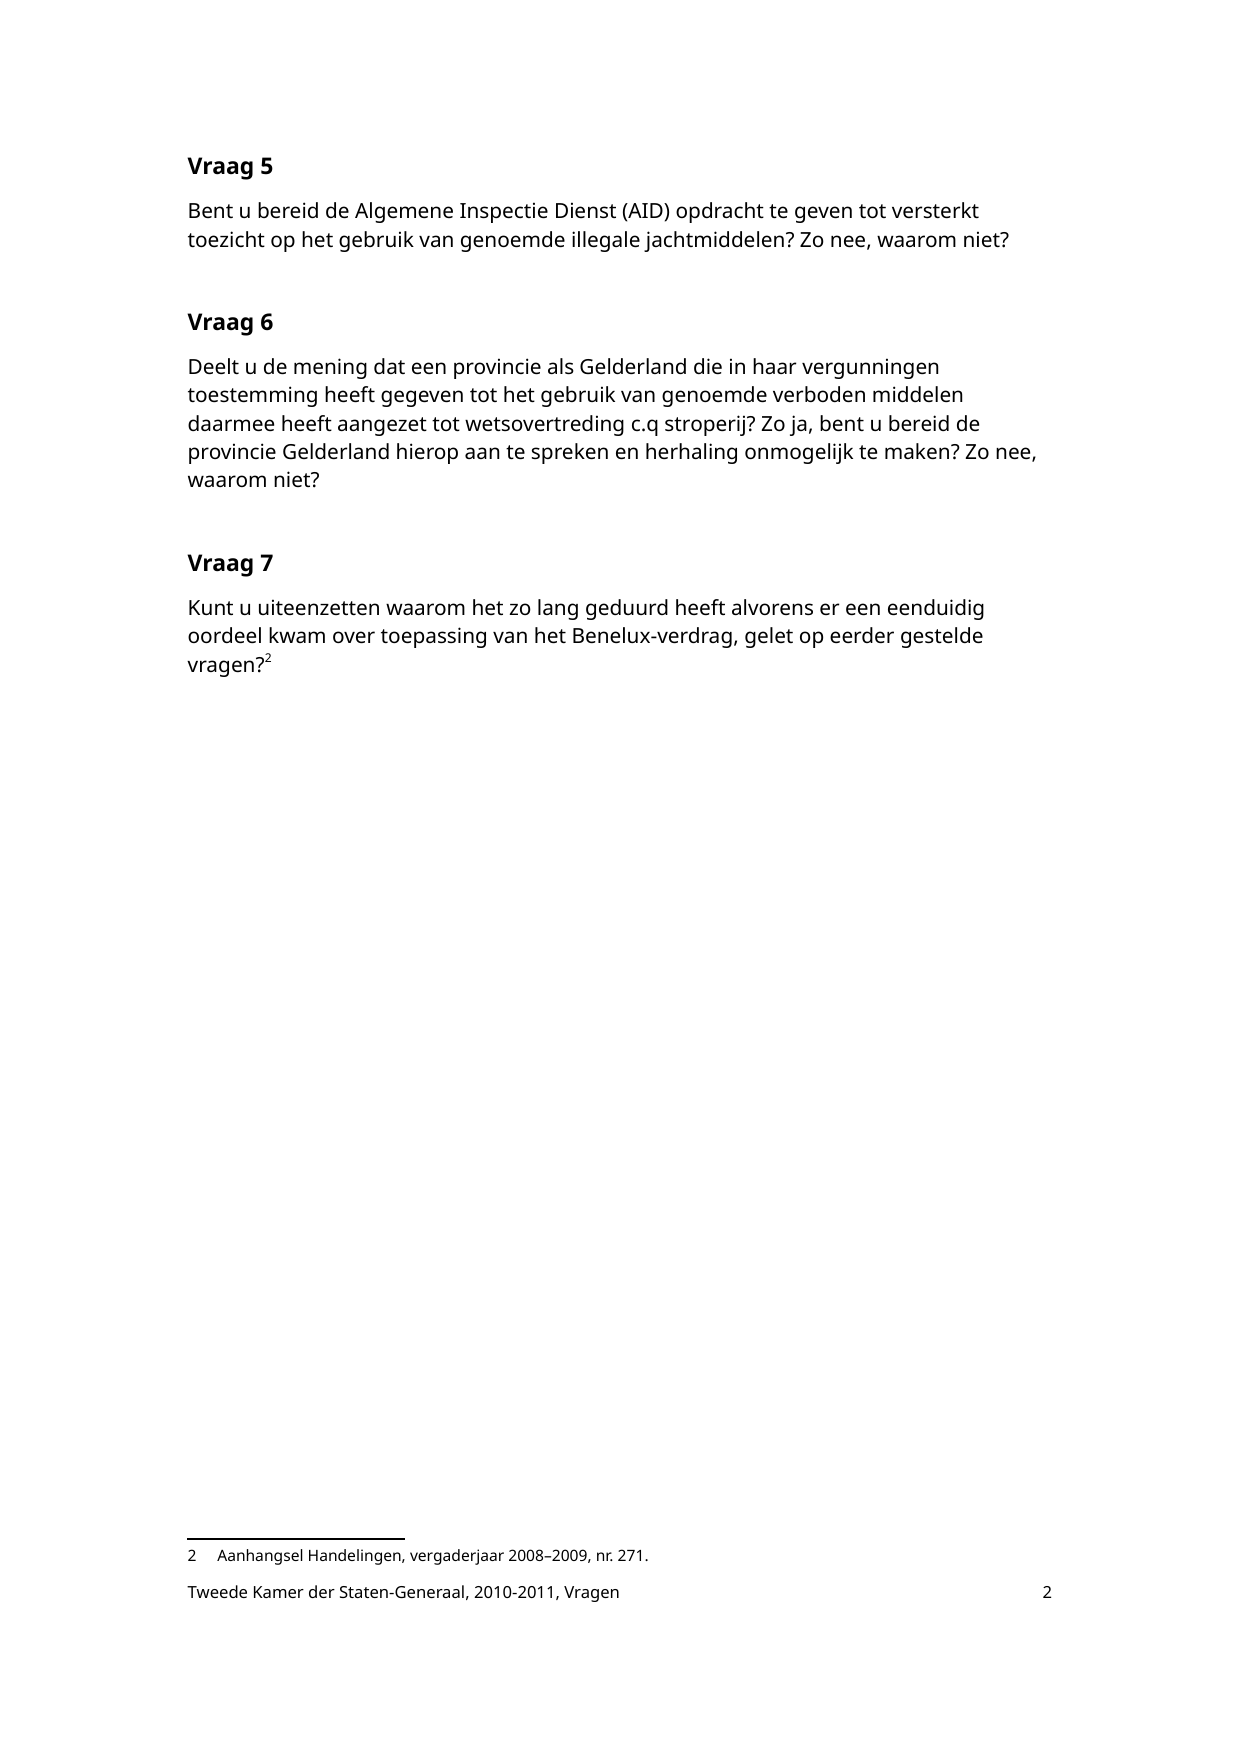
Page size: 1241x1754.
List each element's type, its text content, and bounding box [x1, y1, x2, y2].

text Deelt u de mening dat een provincie als Gelderland die in haar vergunningen toestemming heeft gegeven tot het gebruik van genoemde verboden middelen daarmee heeft aangezet tot wetsovertreding c.q stroperij? Zo ja, bent u bereid de provincie Gelderland hierop aan te spreken en herhaling onmogelijk te maken? Zo nee, waarom niet? [187, 352, 1053, 494]
text Bent u bereid de Algemene Inspectie Dienst (AID) opdracht te geven tot versterkt toezicht op het gebruik van genoemde illegale jachtmiddelen? Zo nee, waarom niet? [187, 196, 1053, 253]
text Kunt u uiteenzetten waarom het zo lang geduurd heeft alvorens er een eenduidig oordeel kwam over toepassing van het Benelux-verdrag, gelet op eerder gestelde vragen? [187, 593, 1053, 678]
subtitle Vraag 6 [187, 306, 1053, 337]
text Aanhangsel Handelingen, vergaderjaar 2008–2009, nr. 271. [187, 1538, 1053, 1566]
subtitle Vraag 7 [187, 547, 1053, 578]
subtitle Vraag 5 [187, 150, 1053, 181]
